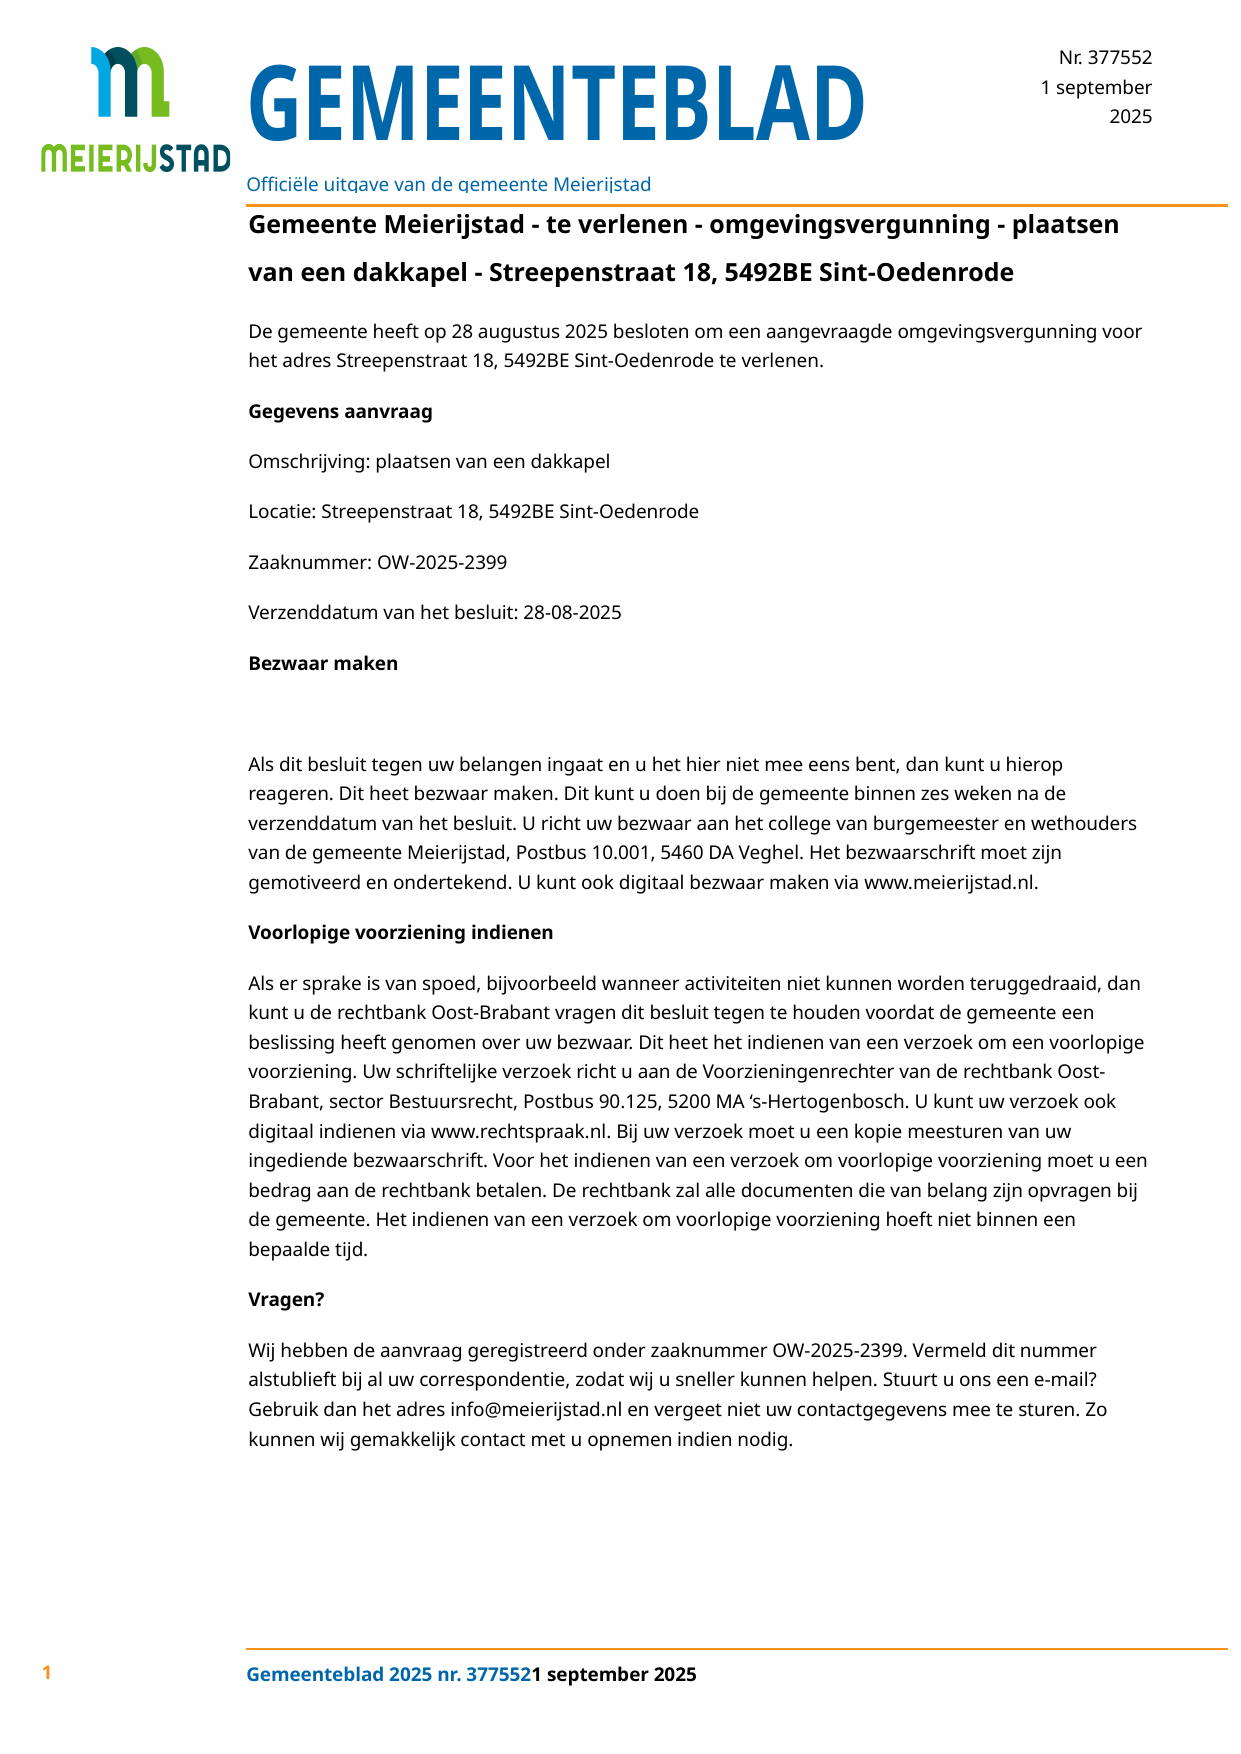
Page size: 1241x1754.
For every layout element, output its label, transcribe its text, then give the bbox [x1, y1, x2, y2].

text Zaaknummer: OW-2025-2399 [248, 549, 1152, 575]
text Verzenddatum van het besluit: 28-08-2025 [248, 599, 1152, 625]
text Gegevens aanvraag [248, 398, 1152, 424]
text Bezwaar maken [248, 650, 1152, 676]
text Omschrijving: plaatsen van een dakkapel [248, 448, 1152, 474]
text Locatie: Streepenstraat 18, 5492BE Sint-Oedenrode [248, 499, 1152, 524]
text Voorlopige voorziening indienen [248, 919, 1152, 945]
text Gemeente Meierijstad - te verlenen - omgevingsvergunning - plaatsen van een dakkapel - Streepenstraat 18, 5492BE Sint-Oedenrode [248, 207, 1152, 288]
text Vragen? [248, 1287, 1152, 1312]
picture [41, 47, 231, 172]
text Als dit besluit tegen uw belangen ingaat en u het hier niet mee eens bent, dan kunt u hierop reageren. Dit heet bezwaar maken. Dit kunt u doen bij de gemeente binnen zes weken na de verzenddatum van het besluit. U richt uw bezwaar aan het college van burgemeester en wethouders van de gemeente Meierijstad, Postbus 10.001, 5460 DA Veghel. Het bezwaarschrift moet zijn gemotiveerd en ondertekend. U kunt ook digitaal bezwaar maken via www.meierijstad.nl. [248, 751, 1152, 895]
text De gemeente heeft op 28 augustus 2025 besloten om een aangevraagde omgevingsvergunning voor het adres Streepenstraat 18, 5492BE Sint-Oedenrode te verlenen. [248, 318, 1152, 373]
text Als er sprake is van spoed, bijvoorbeeld wanneer activiteiten niet kunnen worden teruggedraaid, dan kunt u de rechtbank Oost-Brabant vragen dit besluit tegen te houden voordat de gemeente een beslissing heeft genomen over uw bezwaar. Dit heet het indienen van een verzoek om een voorlopige voorziening. Uw schriftelijke verzoek richt u aan de Voorzieningenrechter van de rechtbank Oost-Brabant, sector Bestuursrecht, Postbus 90.125, 5200 MA ‘s-Hertogenbosch. U kunt uw verzoek ook digitaal indienen via www.rechtspraak.nl. Bij uw verzoek moet u een kopie meesturen van uw ingediende bezwaarschrift. Voor het indienen van een verzoek om voorlopige voorziening moet u een bedrag aan de rechtbank betalen. De rechtbank zal alle documenten die van belang zijn opvragen bij de gemeente. Het indienen van een verzoek om voorlopige voorziening hoeft niet binnen een bepaalde tijd. [248, 970, 1152, 1262]
text Wij hebben de aanvraag geregistreerd onder zaaknummer OW-2025-2399. Vermeld dit nummer alstublieft bij al uw correspondentie, zodat wij u sneller kunnen helpen. Stuurt u ons een e-mail? Gebruik dan het adres info@meierijstad.nl en vergeet niet uw contactgegevens mee te sturen. Zo kunnen wij gemakkelijk contact met u opnemen indien nodig. [248, 1337, 1152, 1452]
